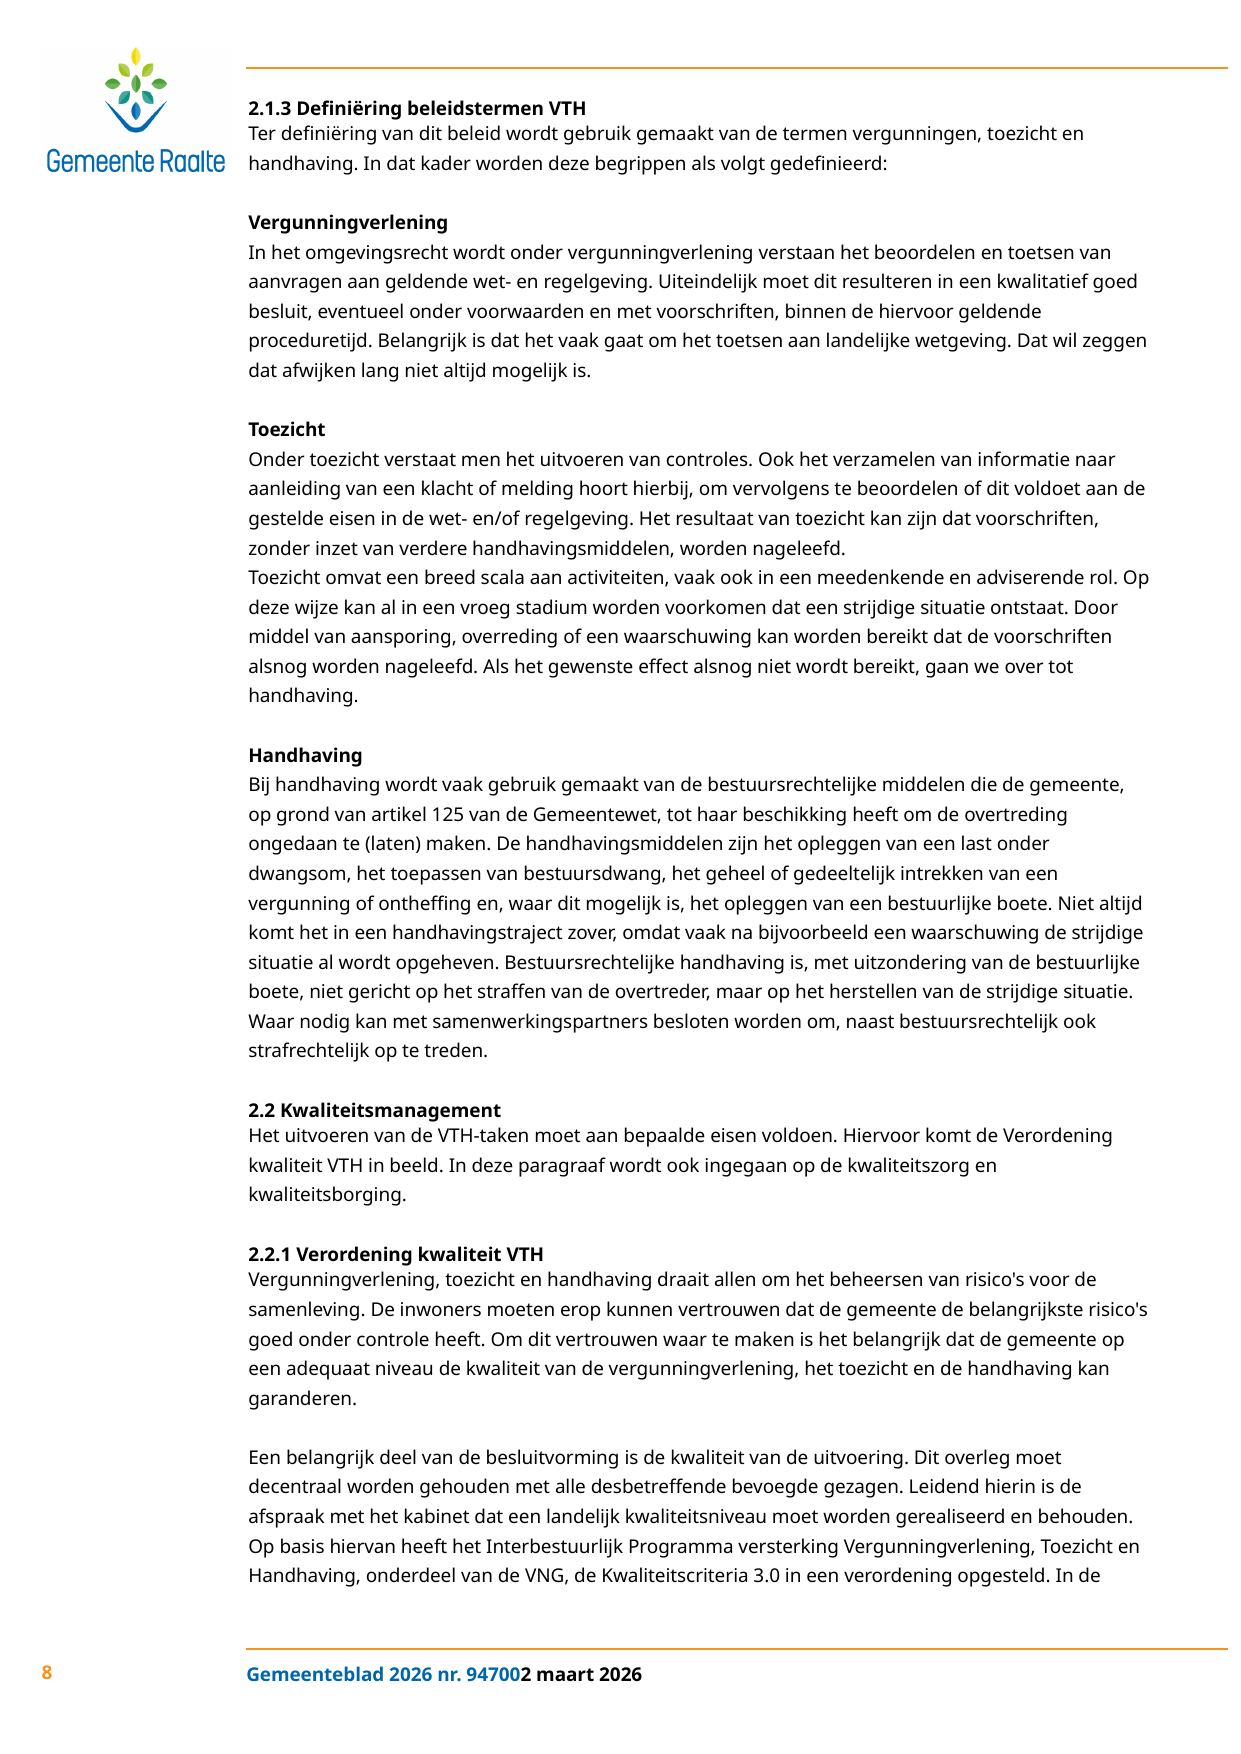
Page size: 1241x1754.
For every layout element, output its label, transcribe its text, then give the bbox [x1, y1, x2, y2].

text Bij handhaving wordt vaak gebruik gemaakt van de bestuursrechtelijke middelen die de gemeente, op grond van artikel 125 van de Gemeentewet, tot haar beschikking heeft om de overtreding ongedaan te (laten) maken. De handhavingsmiddelen zijn het opleggen van een last onder dwangsom, het toepassen van bestuursdwang, het geheel of gedeeltelijk intrekken van een vergunning of ontheffing en, waar dit mogelijk is, het opleggen van een bestuurlijke boete. Niet altijd komt het in een handhavingstraject zover, omdat vaak na bijvoorbeeld een waarschuwing de strijdige situatie al wordt opgeheven. Bestuursrechtelijke handhaving is, met uitzondering van de bestuurlijke boete, niet gericht op het straffen van de overtreder, maar op het herstellen van de strijdige situatie. Waar nodig kan met samenwerkingspartners besloten worden om, naast bestuursrechtelijk ook strafrechtelijk op te treden. [248, 771, 1152, 1063]
text 2.1.3 Definiëring beleidstermen VTH [248, 95, 1152, 121]
text In het omgevingsrecht wordt onder vergunningverlening verstaan het beoordelen en toetsen van aanvragen aan geldende wet- en regelgeving. Uiteindelijk moet dit resulteren in een kwalitatief goed besluit, eventueel onder voorwaarden en met voorschriften, binnen de hiervoor geldende proceduretijd. Belangrijk is dat het vaak gaat om het toetsen aan landelijke wetgeving. Dat wil zeggen dat afwijken lang niet altijd mogelijk is. [248, 239, 1152, 383]
text Vergunningverlening, toezicht en handhaving draait allen om het beheersen van risico's voor de samenleving. De inwoners moeten erop kunnen vertrouwen dat de gemeente de belangrijkste risico's goed onder controle heeft. Om dit vertrouwen waar te maken is het belangrijk dat de gemeente op een adequaat niveau de kwaliteit van de vergunningverlening, het toezicht en de handhaving kan garanderen. [248, 1267, 1152, 1411]
picture [41, 47, 231, 172]
text Onder toezicht verstaat men het uitvoeren van controles. Ook het verzamelen van informatie naar aanleiding van een klacht of melding hoort hierbij, om vervolgens te beoordelen of dit voldoet aan de gestelde eisen in de wet- en/of regelgeving. Het resultaat van toezicht kan zijn dat voorschriften, zonder inzet van verdere handhavingsmiddelen, worden nageleefd. [248, 446, 1152, 560]
text Toezicht omvat een breed scala aan activiteiten, vaak ook in een meedenkende en adviserende rol. Op deze wijze kan al in een vroeg stadium worden voorkomen dat een strijdige situatie ontstaat. Door middel van aansporing, overreding of een waarschuwing kan worden bereikt dat de voorschriften alsnog worden nageleefd. Als het gewenste effect alsnog niet wordt bereikt, gaan we over tot handhaving. [248, 564, 1152, 708]
text 2.2 Kwaliteitsmanagement [248, 1097, 1152, 1122]
text Een belangrijk deel van de besluitvorming is de kwaliteit van de uitvoering. Dit overleg moet decentraal worden gehouden met alle desbetreffende bevoegde gezagen. Leidend hierin is de afspraak met het kabinet dat een landelijk kwaliteitsniveau moet worden gerealiseerd en behouden. Op basis hiervan heeft het Interbestuurlijk Programma versterking Vergunningverlening, Toezicht en Handhaving, onderdeel van de VNG, de Kwaliteitscriteria 3.0 in een verordening opgesteld. In de [248, 1444, 1152, 1588]
text Het uitvoeren van de VTH-taken moet aan bepaalde eisen voldoen. Hiervoor komt de Verordening kwaliteit VTH in beeld. In deze paragraaf wordt ook ingegaan op de kwaliteitszorg en kwaliteitsborging. [248, 1122, 1152, 1207]
text 2.2.1 Verordening kwaliteit VTH [248, 1241, 1152, 1267]
text Toezicht [248, 416, 1152, 442]
text Handhaving [248, 742, 1152, 767]
text Ter definiëring van dit beleid wordt gebruik gemaakt van de termen vergunningen, toezicht en handhaving. In dat kader worden deze begrippen als volgt gedefinieerd: [248, 121, 1152, 176]
text Vergunningverlening [248, 209, 1152, 235]
